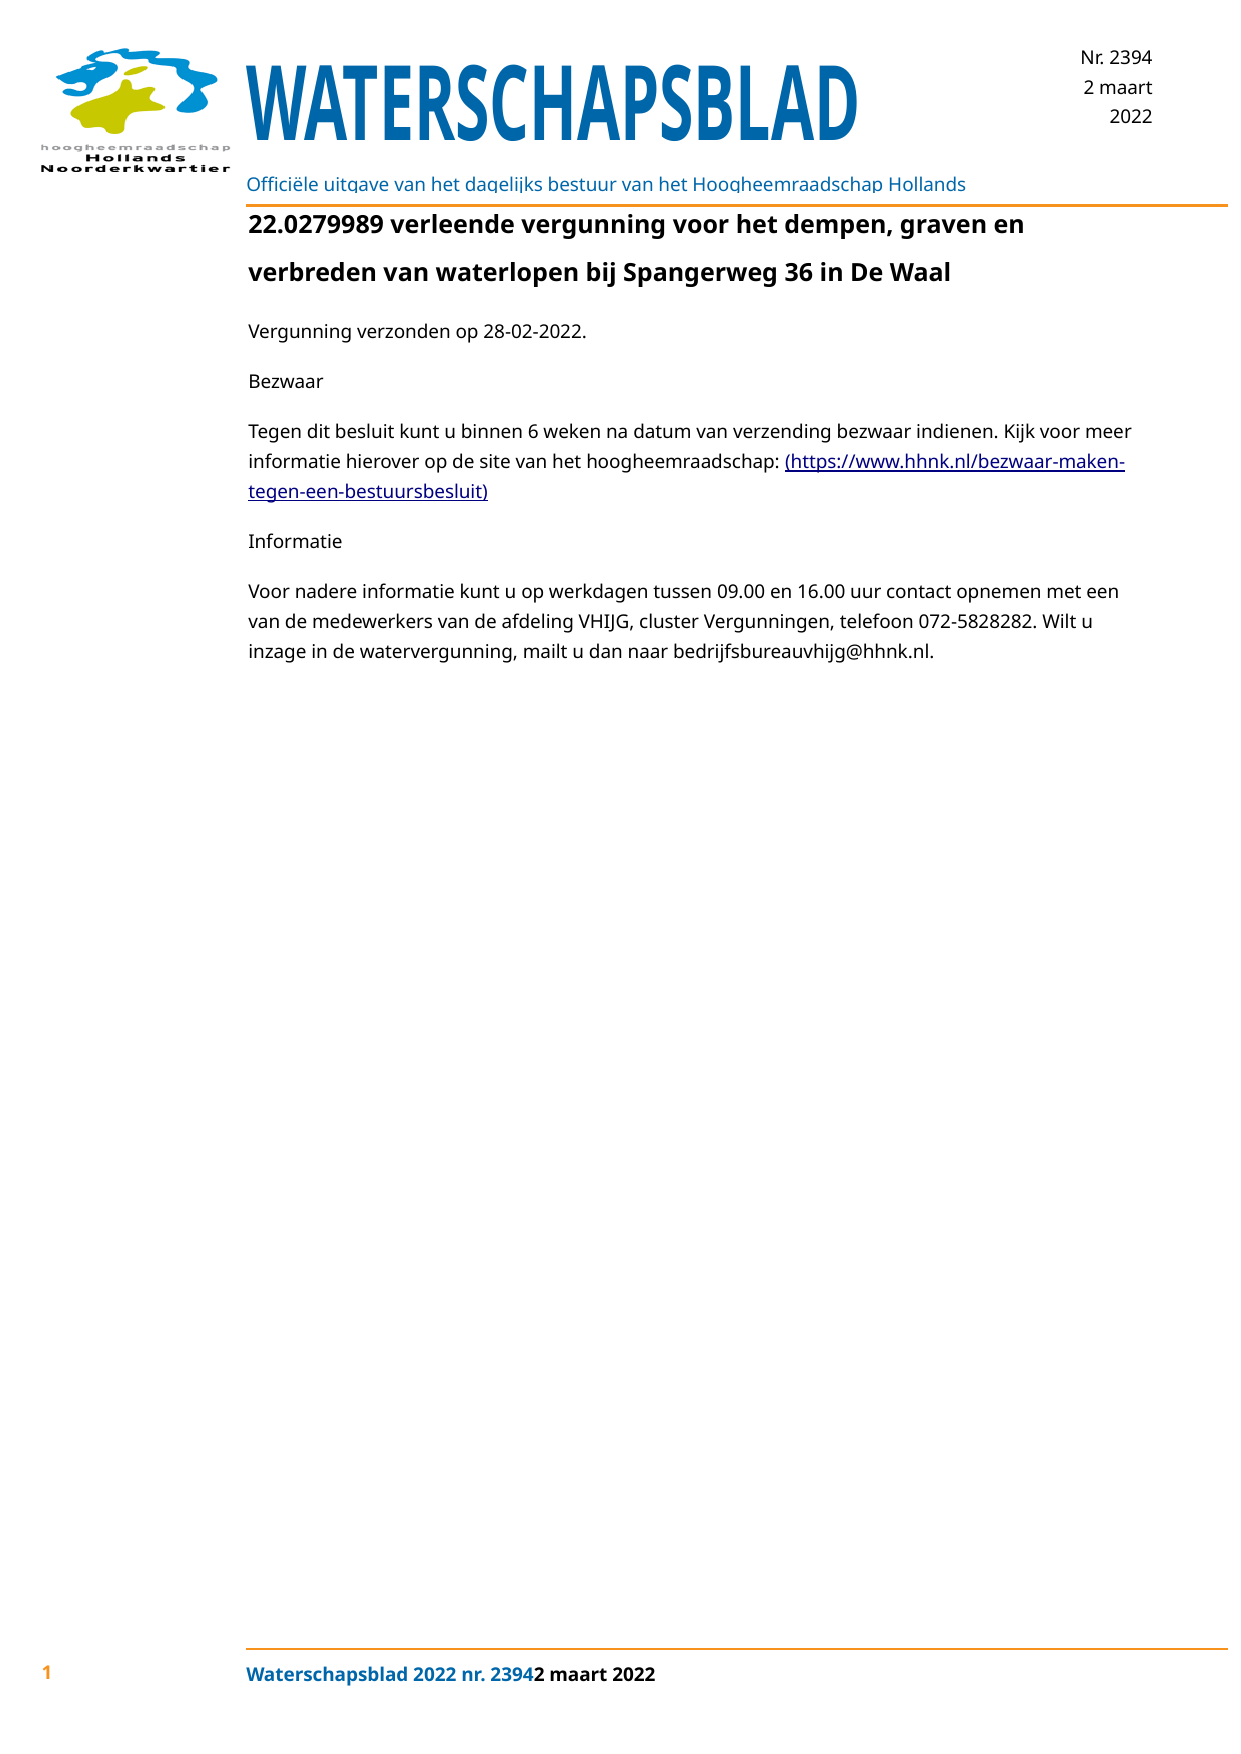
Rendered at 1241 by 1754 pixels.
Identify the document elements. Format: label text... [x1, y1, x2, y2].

picture [41, 47, 231, 172]
text 22.0279989 verleende vergunning voor het dempen, graven en verbreden van waterlopen bij Spangerweg 36 in De Waal [248, 207, 1152, 288]
text Bezwaar [248, 368, 1152, 394]
text Vergunning verzonden op 28-02-2022. [248, 318, 1152, 344]
text Informatie [248, 528, 1152, 554]
text Tegen dit besluit kunt u binnen 6 weken na datum van verzending bezwaar indienen. Kijk voor meer informatie hierover op de site van het hoogheemraadschap: (https://www.hhnk.nl/bezwaar-maken-tegen-een-bestuursbesluit) [248, 419, 1152, 504]
text Voor nadere informatie kunt u op werkdagen tussen 09.00 en 16.00 uur contact opnemen met een van de medewerkers van de afdeling VHIJG, cluster Vergunningen, telefoon 072-5828282. Wilt u inzage in de watervergunning, mailt u dan naar bedrijfsbureauvhijg@hhnk.nl. [248, 579, 1152, 664]
